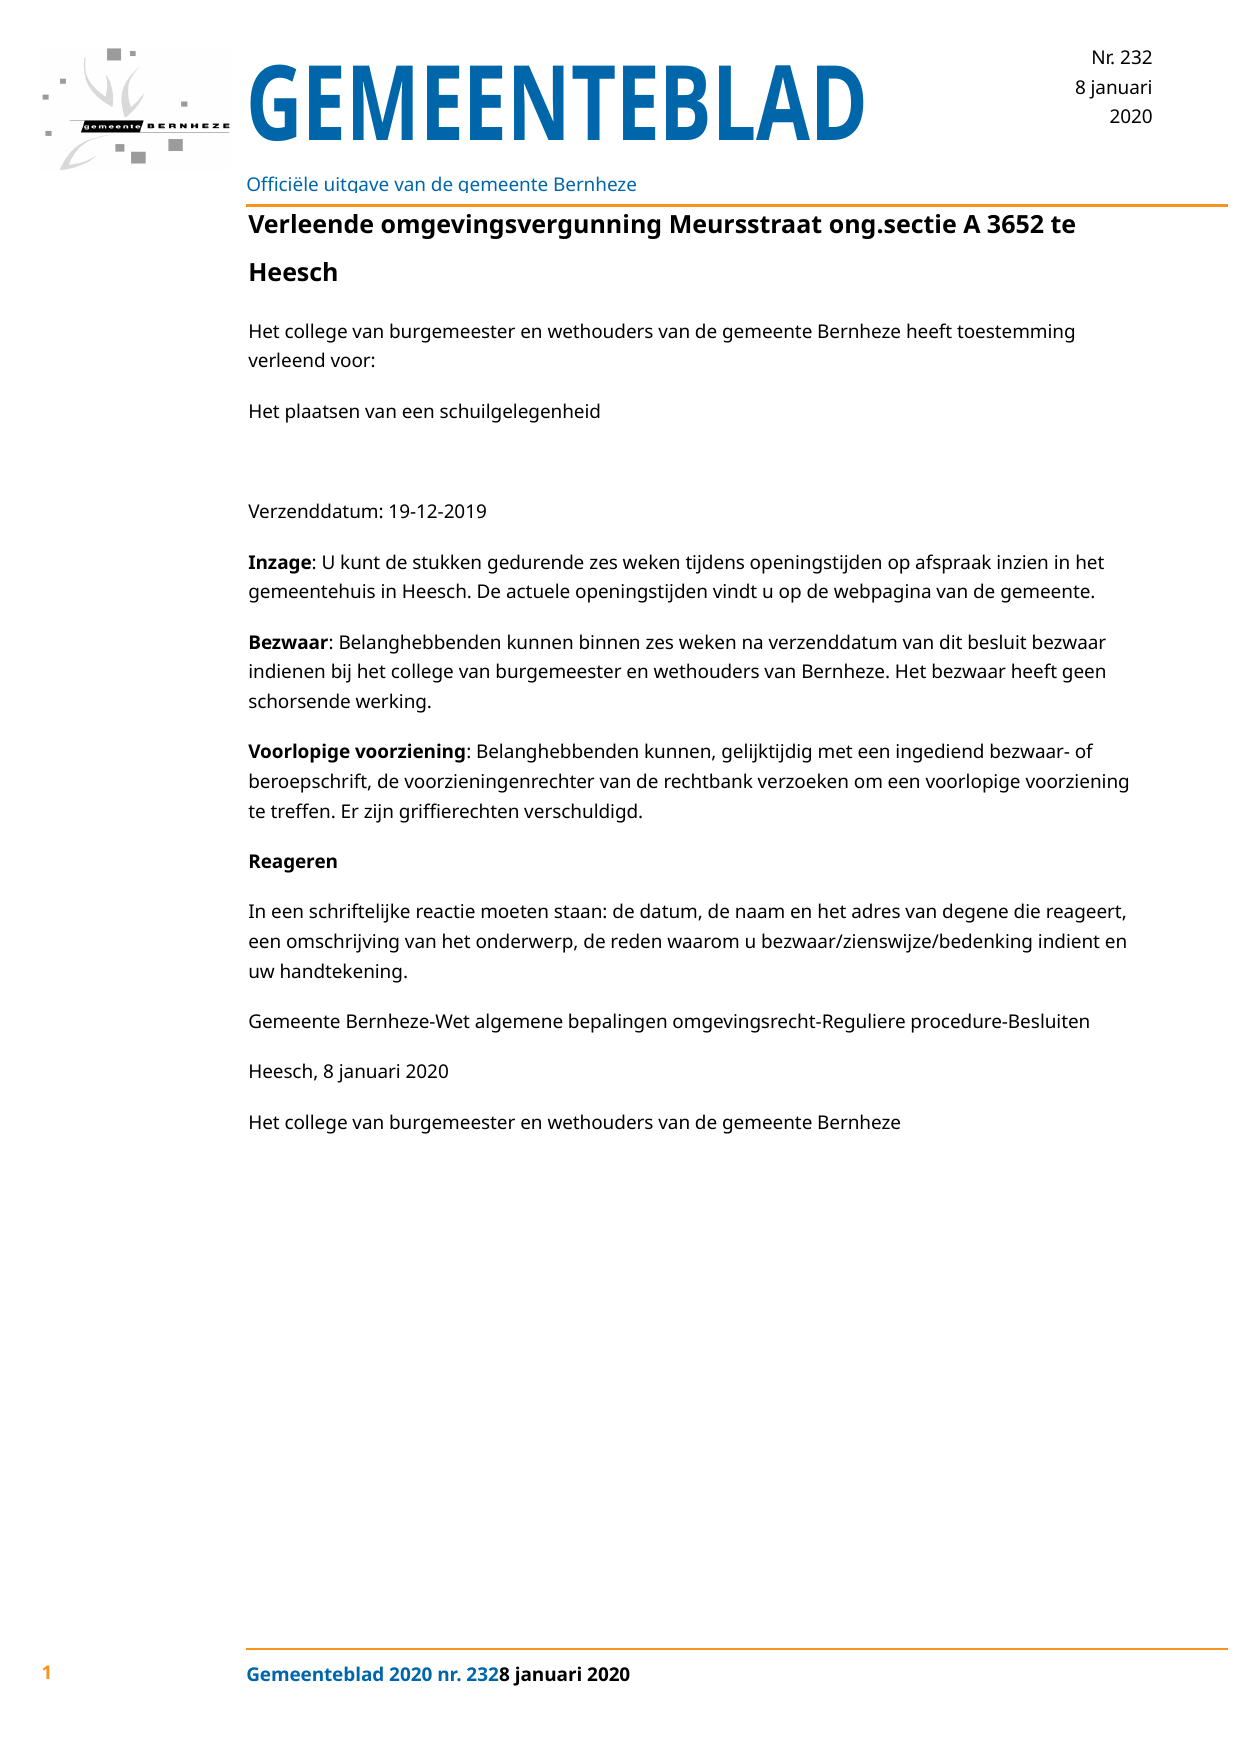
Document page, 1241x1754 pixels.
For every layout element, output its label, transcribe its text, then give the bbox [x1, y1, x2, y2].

picture [41, 47, 231, 172]
text Het college van burgemeester en wethouders van de gemeente Bernheze [248, 1109, 1152, 1135]
text Inzage: U kunt de stukken gedurende zes weken tijdens openingstijden op afspraak inzien in het gemeentehuis in Heesch. De actuele openingstijden vindt u op de webpagina van de gemeente. [248, 549, 1152, 604]
text Bezwaar: Belanghebbenden kunnen binnen zes weken na verzenddatum van dit besluit bezwaar indienen bij het college van burgemeester en wethouders van Bernheze. Het bezwaar heeft geen schorsende werking. [248, 629, 1152, 714]
text In een schriftelijke reactie moeten staan: de datum, de naam en het adres van degene die reageert, een omschrijving van het onderwerp, de reden waarom u bezwaar/zienswijze/bedenking indient en uw handtekening. [248, 899, 1152, 984]
text Voorlopige voorziening: Belanghebbenden kunnen, gelijktijdig met een ingediend bezwaar- of beroepschrift, de voorzieningenrechter van de rechtbank verzoeken om een voorlopige voorziening te treffen. Er zijn griffierechten verschuldigd. [248, 739, 1152, 824]
text Reageren [248, 848, 1152, 874]
text Gemeente Bernheze-Wet algemene bepalingen omgevingsrecht-Reguliere procedure-Besluiten [248, 1008, 1152, 1034]
text Verzenddatum: 19-12-2019 [248, 499, 1152, 524]
text Het plaatsen van een schuilgelegenheid [248, 398, 1152, 424]
text Het college van burgemeester en wethouders van de gemeente Bernheze heeft toestemming verleend voor: [248, 318, 1152, 373]
text Verleende omgevingsvergunning Meursstraat ong.sectie A 3652 te Heesch [248, 207, 1152, 288]
text Heesch, 8 januari 2020 [248, 1059, 1152, 1084]
